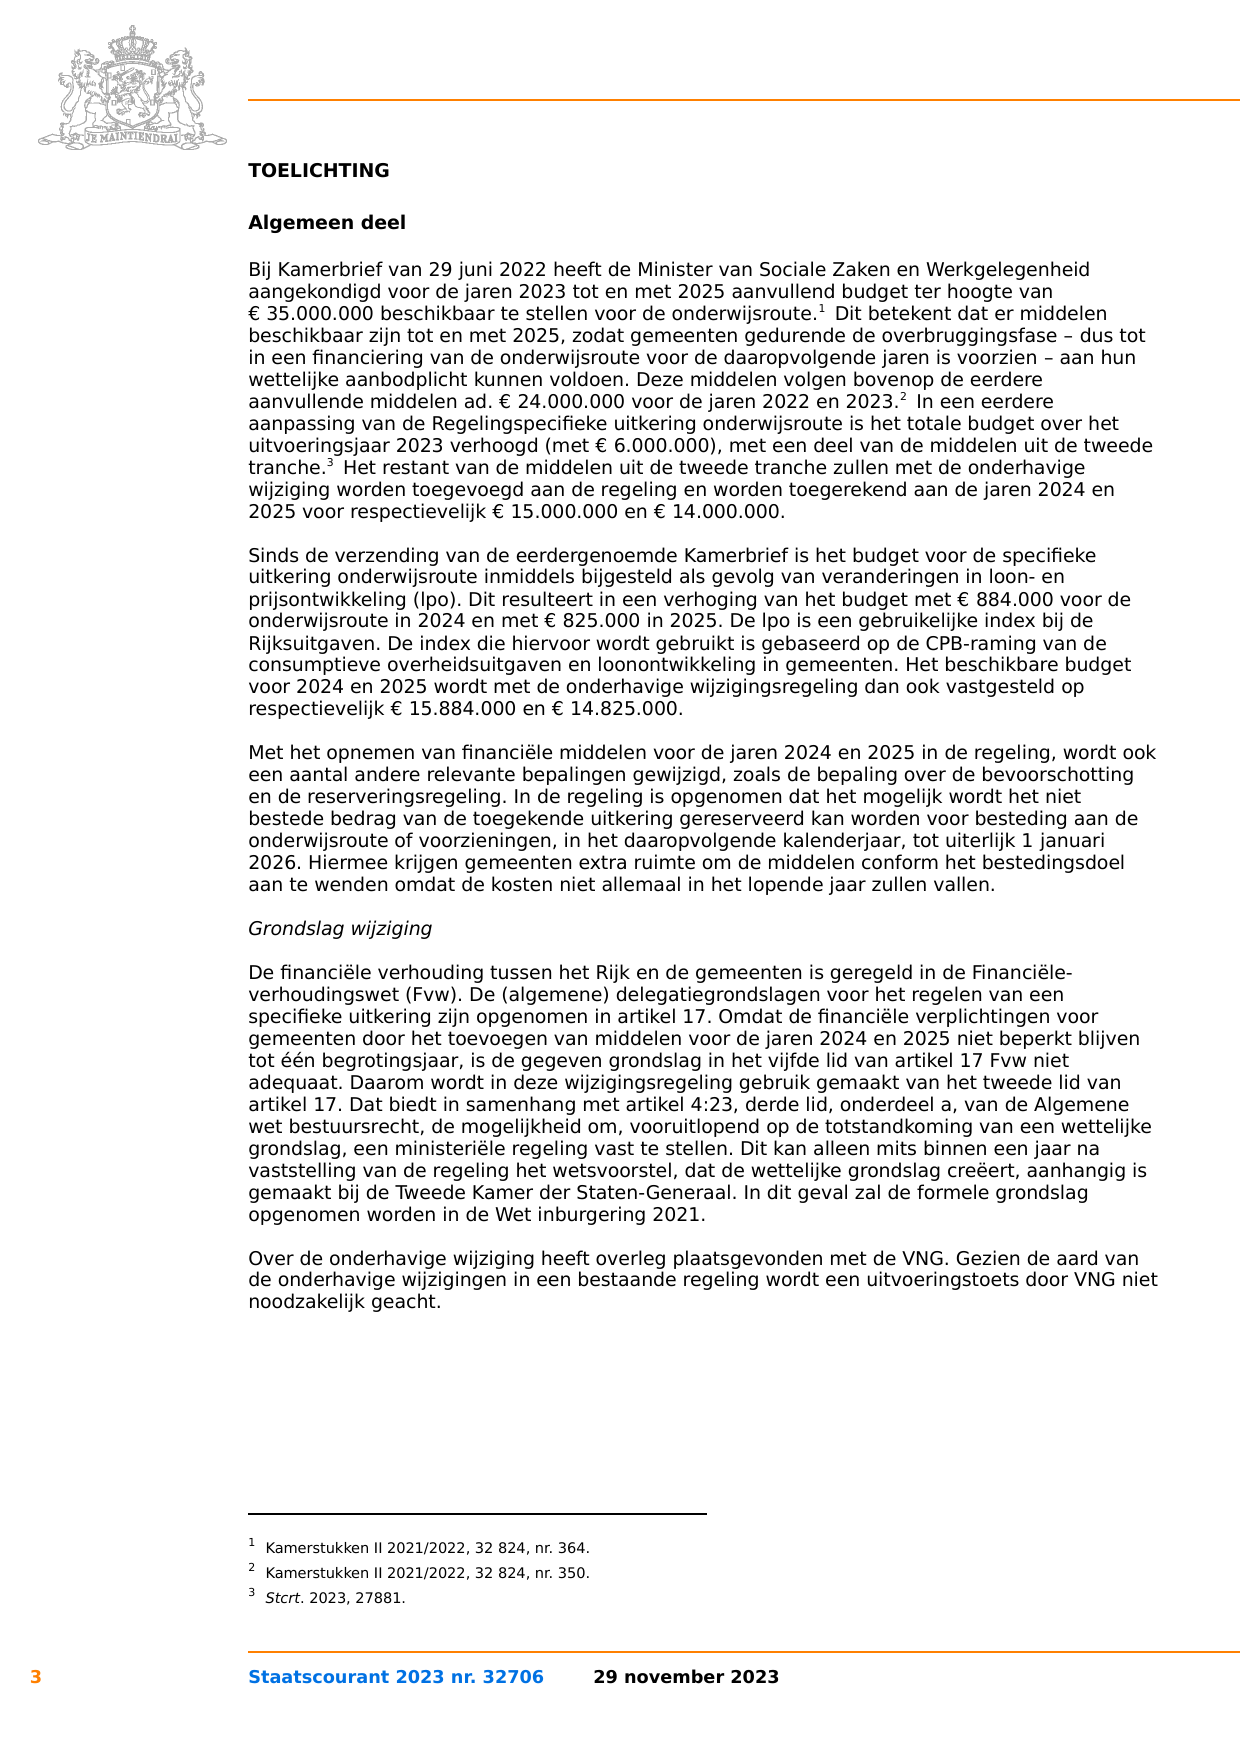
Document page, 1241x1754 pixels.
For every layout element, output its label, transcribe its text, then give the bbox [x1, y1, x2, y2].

text Over de onderhavige wijziging heeft overleg plaatsgevonden met de VNG. Gezien de aard van de onderhavige wijzigingen in een bestaande regeling wordt een uitvoeringstoets door VNG niet noodzakelijk geacht. [248, 1247, 1163, 1313]
picture [38, 25, 227, 150]
text Met het opnemen van financiële middelen voor de jaren 2024 en 2025 in de regeling, wordt ook een aantal andere relevante bepalingen gewijzigd, zoals de bepaling over de bevoorschotting en de reserveringsregeling. In de regeling is opgenomen dat het mogelijk wordt het niet bestede bedrag van de toegekende uitkering gereserveerd kan worden voor besteding aan de onderwijsroute of voorzieningen, in het daaropvolgende kalenderjaar, tot uiterlijk 1 januari 2026. Hiermee krijgen gemeenten extra ruimte om de middelen conform het bestedingsdoel aan te wenden omdat de kosten niet allemaal in het lopende jaar zullen vallen. [248, 742, 1163, 896]
text Bij Kamerbrief van 29 juni 2022 heeft de Minister van Sociale Zaken en Werkgelegenheid aangekondigd voor de jaren 2023 tot en met 2025 aanvullend budget ter hoogte van € 35.000.000 beschikbaar te stellen voor de onderwijsroute. Dit betekent dat er middelen beschikbaar zijn tot en met 2025, zodat gemeenten gedurende de overbruggingsfase – dus tot in een financiering van de onderwijsroute voor de daaropvolgende jaren is voorzien – aan hun wettelijke aanbodplicht kunnen voldoen. Deze middelen volgen bovenop de eerdere aanvullende middelen ad. € 24.000.000 voor de jaren 2022 en 2023. In een eerdere aanpassing van de Regelingspecifieke uitkering onderwijsroute is het totale budget over het uitvoeringsjaar 2023 verhoogd (met € 6.000.000), met een deel van de middelen uit de tweede tranche. Het restant van de middelen uit de tweede tranche zullen met de onderhavige wijziging worden toegevoegd aan de regeling en worden toegerekend aan de jaren 2024 en 2025 voor respectievelijk € 15.000.000 en € 14.000.000. [248, 259, 1163, 523]
text Kamerstukken II 2021/2022, 32 824, nr. 364. [248, 1536, 1163, 1558]
subtitle TOELICHTING [248, 160, 1163, 182]
text Stcrt. 2023, 27881. [248, 1586, 1163, 1608]
subtitle Grondslag wijziging [248, 918, 1163, 940]
text Sinds de verzending van de eerdergenoemde Kamerbrief is het budget voor de specifieke uitkering onderwijsroute inmiddels bijgesteld als gevolg van veranderingen in loon- en prijsontwikkeling (lpo). Dit resulteert in een verhoging van het budget met € 884.000 voor de onderwijsroute in 2024 en met € 825.000 in 2025. De lpo is een gebruikelijke index bij de Rijksuitgaven. De index die hiervoor wordt gebruikt is gebaseerd op de CPB-raming van de consumptieve overheidsuitgaven en loonontwikkeling in gemeenten. Het beschikbare budget voor 2024 en 2025 wordt met de onderhavige wijzigingsregeling dan ook vastgesteld op respectievelijk € 15.884.000 en € 14.825.000. [248, 544, 1163, 720]
text Kamerstukken II 2021/2022, 32 824, nr. 350. [248, 1561, 1163, 1583]
subtitle Algemeen deel [248, 212, 1163, 234]
text De financiële verhouding tussen het Rijk en de gemeenten is geregeld in de Financiële-verhoudingswet (Fvw). De (algemene) delegatiegrondslagen voor het regelen van een specifieke uitkering zijn opgenomen in artikel 17. Omdat de financiële verplichtingen voor gemeenten door het toevoegen van middelen voor de jaren 2024 en 2025 niet beperkt blijven tot één begrotingsjaar, is de gegeven grondslag in het vijfde lid van artikel 17 Fvw niet adequaat. Daarom wordt in deze wijzigingsregeling gebruik gemaakt van het tweede lid van artikel 17. Dat biedt in samenhang met artikel 4:23, derde lid, onderdeel a, van de Algemene wet bestuursrecht, de mogelijkheid om, vooruitlopend op de totstandkoming van een wettelijke grondslag, een ministeriële regeling vast te stellen. Dit kan alleen mits binnen een jaar na vaststelling van de regeling het wetsvoorstel, dat de wettelijke grondslag creëert, aanhangig is gemaakt bij de Tweede Kamer der Staten-Generaal. In dit geval zal de formele grondslag opgenomen worden in de Wet inburgering 2021. [248, 962, 1163, 1226]
